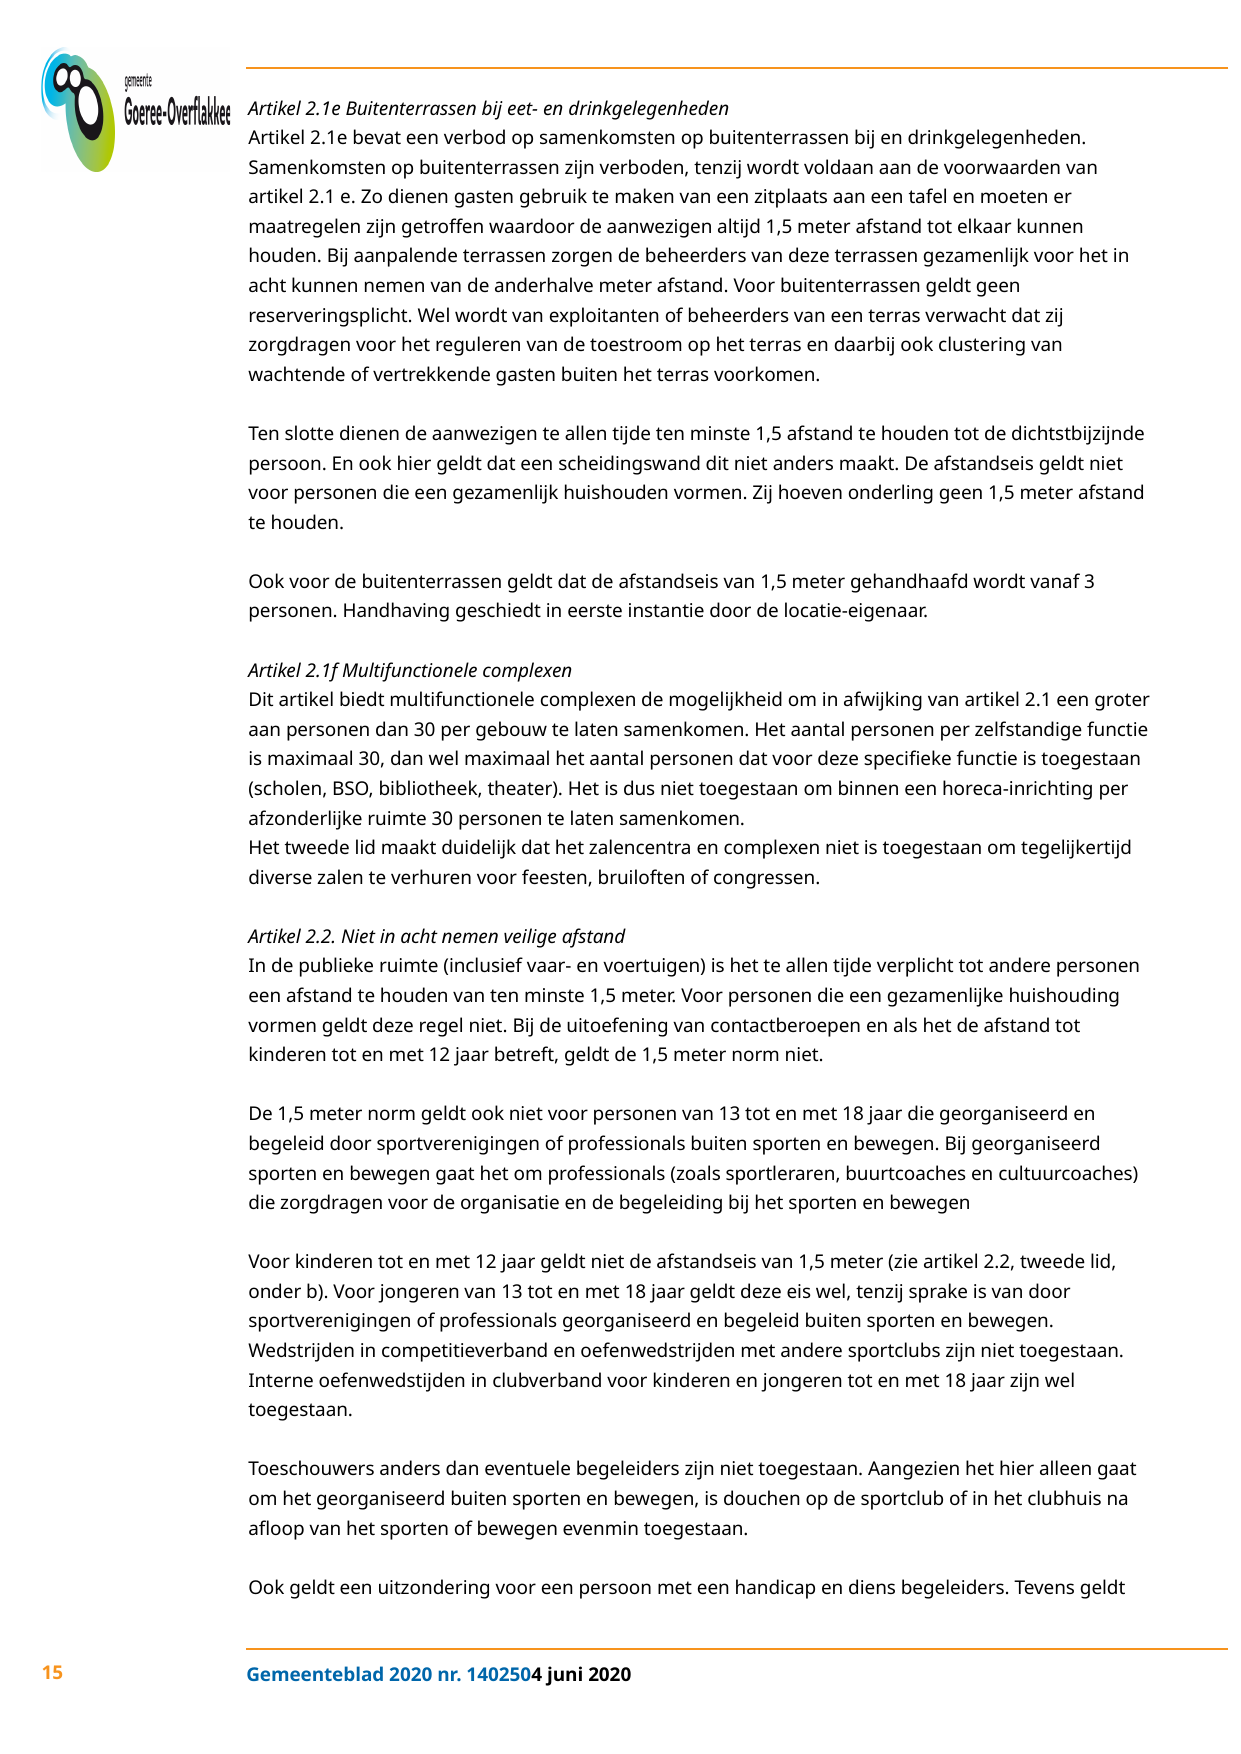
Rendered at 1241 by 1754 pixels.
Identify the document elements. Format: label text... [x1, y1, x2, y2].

text Artikel 2.1e Buitenterrassen bij eet- en drinkgelegenheden [248, 95, 1152, 121]
text In de publieke ruimte (inclusief vaar- en voertuigen) is het te allen tijde verplicht tot andere personen een afstand te houden van ten minste 1,5 meter. Voor personen die een gezamenlijke huishouding vormen geldt deze regel niet. Bij de uitoefening van contactberoepen en als het de afstand tot kinderen tot en met 12 jaar betreft, geldt de 1,5 meter norm niet. [248, 953, 1152, 1067]
text Toeschouwers anders dan eventuele begeleiders zijn niet toegestaan. Aangezien het hier alleen gaat om het georganiseerd buiten sporten en bewegen, is douchen op de sportclub of in het clubhuis na afloop van het sporten of bewegen evenmin toegestaan. [248, 1456, 1152, 1541]
text Voor kinderen tot en met 12 jaar geldt niet de afstandseis van 1,5 meter (zie artikel 2.2, tweede lid, onder b). Voor jongeren van 13 tot en met 18 jaar geldt deze eis wel, tenzij sprake is van door sportverenigingen of professionals georganiseerd en begeleid buiten sporten en bewegen. Wedstrijden in competitieverband en oefenwedstrijden met andere sportclubs zijn niet toegestaan. Interne oefenwedstijden in clubverband voor kinderen en jongeren tot en met 18 jaar zijn wel toegestaan. [248, 1248, 1152, 1422]
text De 1,5 meter norm geldt ook niet voor personen van 13 tot en met 18 jaar die georganiseerd en begeleid door sportverenigingen of professionals buiten sporten en bewegen. Bij georganiseerd sporten en bewegen gaat het om professionals (zoals sportleraren, buurtcoaches en cultuurcoaches) die zorgdragen voor de organisatie en de begeleiding bij het sporten en bewegen [248, 1101, 1152, 1215]
text Dit artikel biedt multifunctionele complexen de mogelijkheid om in afwijking van artikel 2.1 een groter aan personen dan 30 per gebouw te laten samenkomen. Het aantal personen per zelfstandige functie is maximaal 30, dan wel maximaal het aantal personen dat voor deze specifieke functie is toegestaan (scholen, BSO, bibliotheek, theater). Het is dus niet toegestaan om binnen een horeca-inrichting per afzonderlijke ruimte 30 personen te laten samenkomen. [248, 686, 1152, 831]
text Artikel 2.1e bevat een verbod op samenkomsten op buitenterrassen bij en drinkgelegenheden. Samenkomsten op buitenterrassen zijn verboden, tenzij wordt voldaan aan de voorwaarden van artikel 2.1 e. Zo dienen gasten gebruik te maken van een zitplaats aan een tafel en moeten er maatregelen zijn getroffen waardoor de aanwezigen altijd 1,5 meter afstand tot elkaar kunnen houden. Bij aanpalende terrassen zorgen de beheerders van deze terrassen gezamenlijk voor het in acht kunnen nemen van de anderhalve meter afstand. Voor buitenterrassen geldt geen reserveringsplicht. Wel wordt van exploitanten of beheerders van een terras verwacht dat zij zorgdragen voor het reguleren van de toestroom op het terras en daarbij ook clustering van wachtende of vertrekkende gasten buiten het terras voorkomen. [248, 124, 1152, 387]
text Ook geldt een uitzondering voor een persoon met een handicap en diens begeleiders. Tevens geldt [248, 1574, 1152, 1600]
text Artikel 2.2. Niet in acht nemen veilige afstand [248, 923, 1152, 949]
text Het tweede lid maakt duidelijk dat het zalencentra en complexen niet is toegestaan om tegelijkertijd diverse zalen te verhuren voor feesten, bruiloften of congressen. [248, 834, 1152, 890]
picture [41, 47, 231, 172]
text Artikel 2.1f Multifunctionele complexen [248, 657, 1152, 683]
text Ten slotte dienen de aanwezigen te allen tijde ten minste 1,5 afstand te houden tot de dichtstbijzijnde persoon. En ook hier geldt dat een scheidingswand dit niet anders maakt. De afstandseis geldt niet voor personen die een gezamenlijk huishouden vormen. Zij hoeven onderling geen 1,5 meter afstand te houden. [248, 420, 1152, 535]
text Ook voor de buitenterrassen geldt dat de afstandseis van 1,5 meter gehandhaafd wordt vanaf 3 personen. Handhaving geschiedt in eerste instantie door de locatie-eigenaar. [248, 568, 1152, 623]
